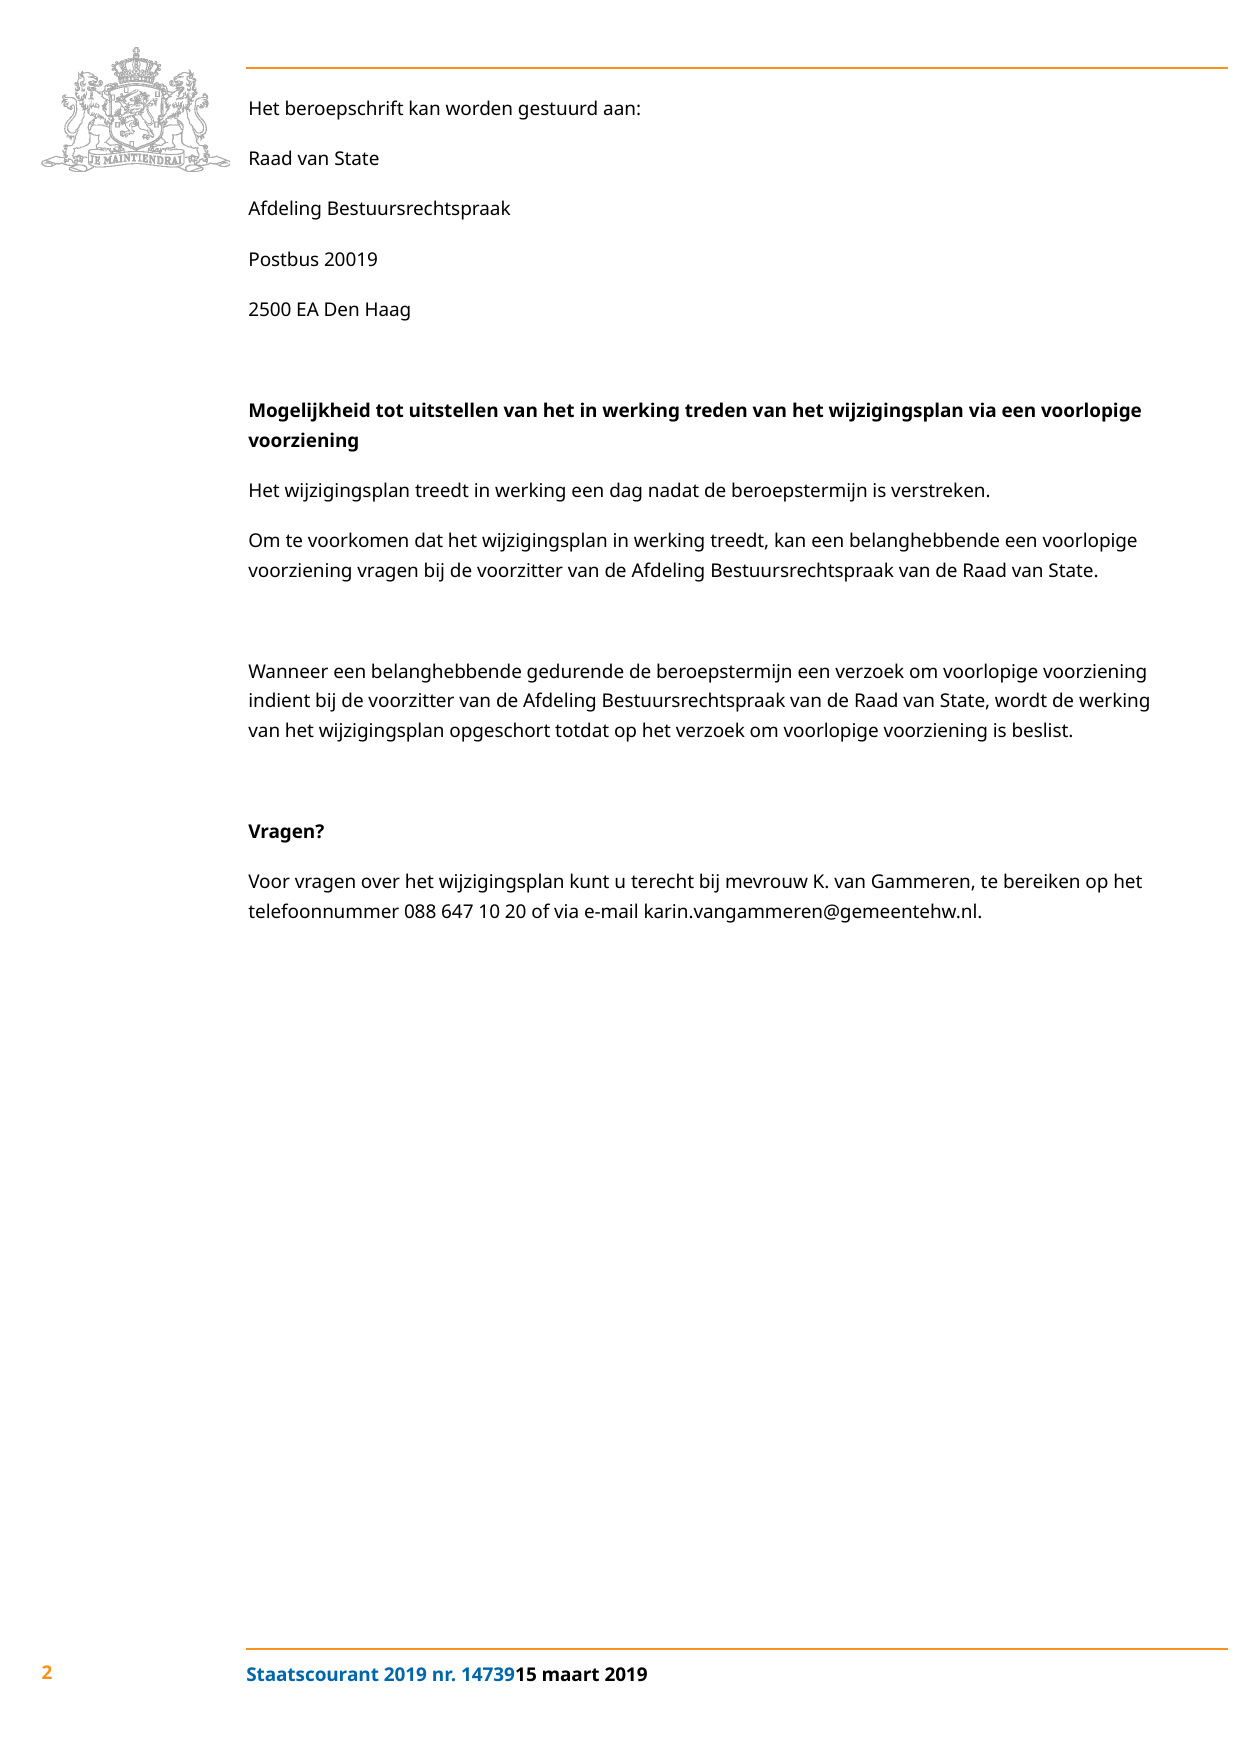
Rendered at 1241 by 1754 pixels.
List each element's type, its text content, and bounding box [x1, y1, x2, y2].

text Voor vragen over het wijzigingsplan kunt u terecht bij mevrouw K. van Gammeren, te bereiken op het telefoonnummer 088 647 10 20 of via e-mail karin.vangammeren@gemeentehw.nl. [248, 868, 1152, 924]
picture [41, 47, 231, 172]
text Postbus 20019 [248, 246, 1152, 272]
text Afdeling Bestuursrechtspraak [248, 196, 1152, 221]
text Het beroepschrift kan worden gestuurd aan: [248, 95, 1152, 121]
text Het wijzigingsplan treedt in werking een dag nadat de beroepstermijn is verstreken. [248, 477, 1152, 503]
text Wanneer een belanghebbende gedurende de beroepstermijn een verzoek om voorlopige voorziening indient bij de voorzitter van de Afdeling Bestuursrechtspraak van de Raad van State, wordt de werking van het wijzigingsplan opgeschort totdat op het verzoek om voorlopige voorziening is beslist. [248, 658, 1152, 743]
text Vragen? [248, 818, 1152, 844]
text 2500 EA Den Haag [248, 296, 1152, 322]
text Om te voorkomen dat het wijzigingsplan in werking treedt, kan een belanghebbende een voorlopige voorziening vragen bij de voorzitter van de Afdeling Bestuursrechtspraak van de Raad van State. [248, 528, 1152, 583]
text Mogelijkheid tot uitstellen van het in werking treden van het wijzigingsplan via een voorlopige voorziening [248, 397, 1152, 453]
text Raad van State [248, 145, 1152, 171]
